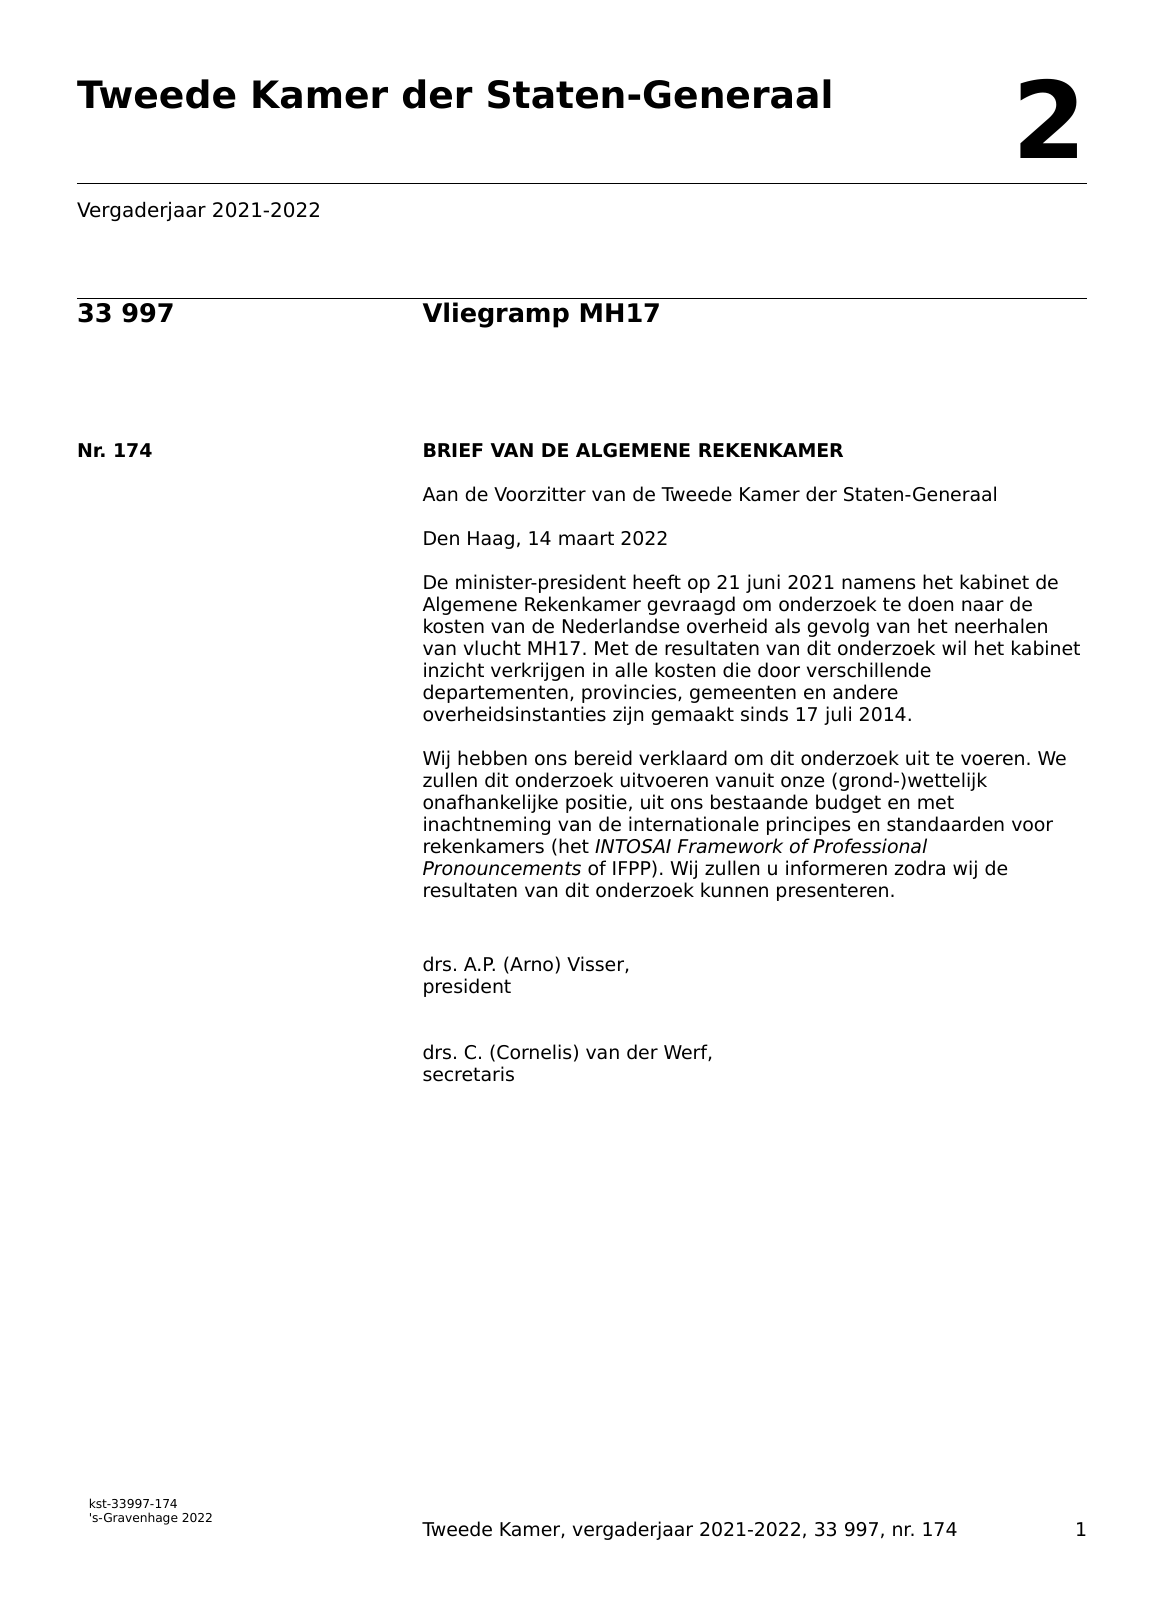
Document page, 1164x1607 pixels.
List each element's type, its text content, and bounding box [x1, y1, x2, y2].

subtitle 33 997 Vliegramp MH17 [77, 299, 1087, 329]
text Aan de Voorzitter van de Tweede Kamer der Staten-Generaal [422, 484, 1087, 506]
table_header 2 [886, 59, 1087, 183]
text drs. C. (Cornelis) van der Werf, secretaris [422, 1020, 1087, 1086]
table_header Tweede Kamer der Staten-Generaal [77, 59, 886, 183]
text 's-Gravenhage 2022 [88, 1511, 323, 1525]
text Wij hebben ons bereid verklaard om dit onderzoek uit te voeren. We zullen dit onderzoek uitvoeren vanuit onze (grond-)wettelijk onafhankelijke positie, uit ons bestaande budget en met inachtneming van de internationale principes en standaarden voor rekenkamers (het INTOSAI Framework of Professional Pronouncements of IFPP). Wij zullen u informeren zodra wij de resultaten van dit onderzoek kunnen presenteren. [422, 748, 1087, 902]
subtitle Nr. 174 BRIEF VAN DE ALGEMENE REKENKAMER [77, 440, 1087, 462]
text drs. A.P. (Arno) Visser, president [422, 932, 1087, 998]
text De minister-president heeft op 21 juni 2021 namens het kabinet de Algemene Rekenkamer gevraagd om onderzoek te doen naar de kosten van de Nederlandse overheid als gevolg van het neerhalen van vlucht MH17. Met de resultaten van dit onderzoek wil het kabinet inzicht verkrijgen in alle kosten die door verschillende departementen, provincies, gemeenten en andere overheidsinstanties zijn gemaakt sinds 17 juli 2014. [422, 572, 1087, 726]
text kst-33997-174 [88, 1497, 323, 1511]
text Den Haag, 14 maart 2022 [422, 528, 1087, 550]
table_cell Vergaderjaar 2021-2022 [77, 184, 1087, 298]
